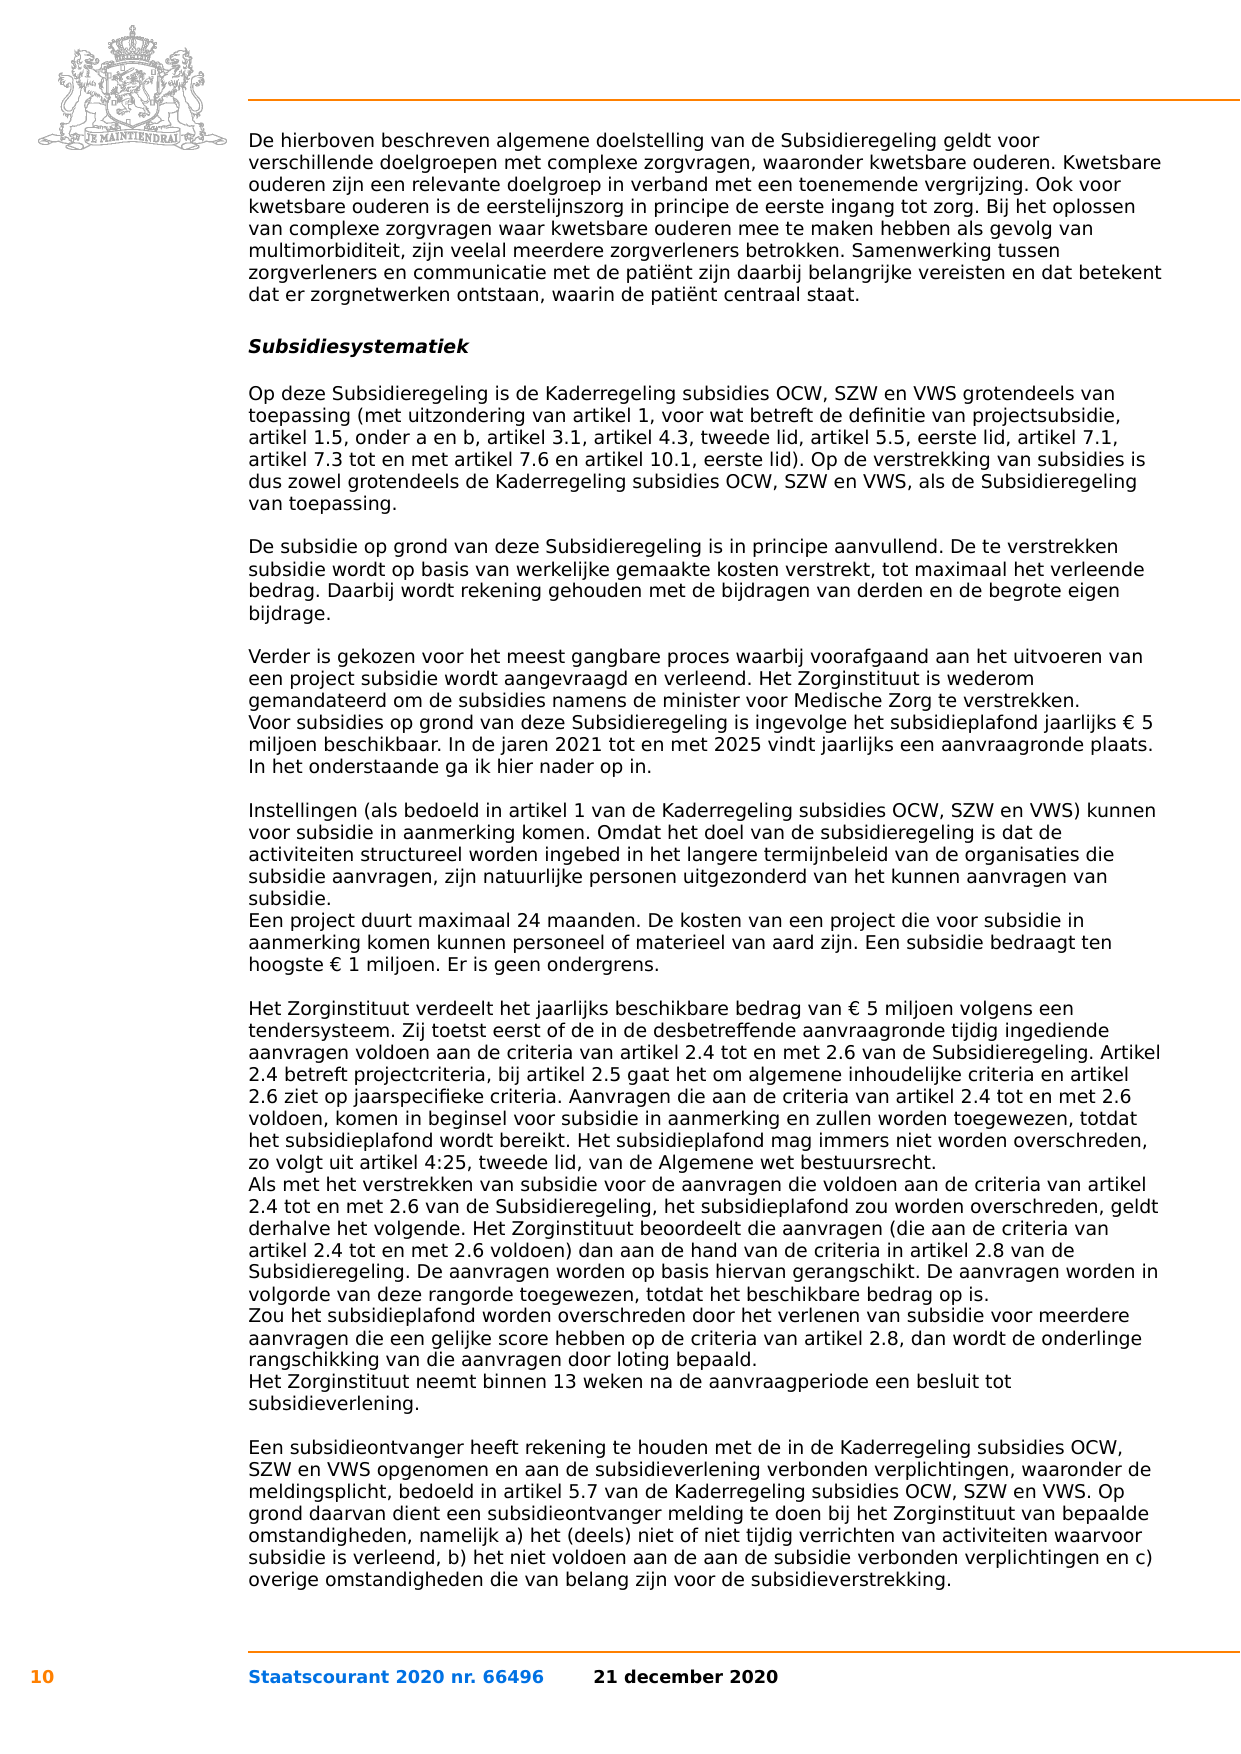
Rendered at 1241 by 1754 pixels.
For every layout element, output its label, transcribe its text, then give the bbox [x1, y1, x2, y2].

text Voor subsidies op grond van deze Subsidieregeling is ingevolge het subsidieplafond jaarlijks € 5 miljoen beschikbaar. In de jaren 2021 tot en met 2025 vindt jaarlijks een aanvraagronde plaats. In het onderstaande ga ik hier nader op in. [248, 712, 1163, 778]
subtitle Subsidiesystematiek [248, 336, 1163, 358]
text Als met het verstrekken van subsidie voor de aanvragen die voldoen aan de criteria van artikel 2.4 tot en met 2.6 van de Subsidieregeling, het subsidieplafond zou worden overschreden, geldt derhalve het volgende. Het Zorginstituut beoordeelt die aanvragen (die aan de criteria van artikel 2.4 tot en met 2.6 voldoen) dan aan de hand van de criteria in artikel 2.8 van de Subsidieregeling. De aanvragen worden op basis hiervan gerangschikt. De aanvragen worden in volgorde van deze rangorde toegewezen, totdat het beschikbare bedrag op is. [248, 1173, 1163, 1305]
text De hierboven beschreven algemene doelstelling van de Subsidieregeling geldt voor verschillende doelgroepen met complexe zorgvragen, waaronder kwetsbare ouderen. Kwetsbare ouderen zijn een relevante doelgroep in verband met een toenemende vergrijzing. Ook voor kwetsbare ouderen is de eerstelijnszorg in principe de eerste ingang tot zorg. Bij het oplossen van complexe zorgvragen waar kwetsbare ouderen mee te maken hebben als gevolg van multimorbiditeit, zijn veelal meerdere zorgverleners betrokken. Samenwerking tussen zorgverleners en communicatie met de patiënt zijn daarbij belangrijke vereisten en dat betekent dat er zorgnetwerken ontstaan, waarin de patiënt centraal staat. [248, 130, 1163, 306]
text Een subsidieontvanger heeft rekening te houden met de in de Kaderregeling subsidies OCW, SZW en VWS opgenomen en aan de subsidieverlening verbonden verplichtingen, waaronder de meldingsplicht, bedoeld in artikel 5.7 van de Kaderregeling subsidies OCW, SZW en VWS. Op grond daarvan dient een subsidieontvanger melding te doen bij het Zorginstituut van bepaalde omstandigheden, namelijk a) het (deels) niet of niet tijdig verrichten van activiteiten waarvoor subsidie is verleend, b) het niet voldoen aan de aan de subsidie verbonden verplichtingen en c) overige omstandigheden die van belang zijn voor de subsidieverstrekking. [248, 1437, 1163, 1591]
text De subsidie op grond van deze Subsidieregeling is in principe aanvullend. De te verstrekken subsidie wordt op basis van werkelijke gemaakte kosten verstrekt, tot maximaal het verleende bedrag. Daarbij wordt rekening gehouden met de bijdragen van derden en de begrote eigen bijdrage. [248, 536, 1163, 624]
text Instellingen (als bedoeld in artikel 1 van de Kaderregeling subsidies OCW, SZW en VWS) kunnen voor subsidie in aanmerking komen. Omdat het doel van de subsidieregeling is dat de activiteiten structureel worden ingebed in het langere termijnbeleid van de organisaties die subsidie aanvragen, zijn natuurlijke personen uitgezonderd van het kunnen aanvragen van subsidie. [248, 800, 1163, 910]
text Op deze Subsidieregeling is de Kaderregeling subsidies OCW, SZW en VWS grotendeels van toepassing (met uitzondering van artikel 1, voor wat betreft de definitie van projectsubsidie, artikel 1.5, onder a en b, artikel 3.1, artikel 4.3, tweede lid, artikel 5.5, eerste lid, artikel 7.1, artikel 7.3 tot en met artikel 7.6 en artikel 10.1, eerste lid). Op de verstrekking van subsidies is dus zowel grotendeels de Kaderregeling subsidies OCW, SZW en VWS, als de Subsidieregeling van toepassing. [248, 383, 1163, 514]
text Zou het subsidieplafond worden overschreden door het verlenen van subsidie voor meerdere aanvragen die een gelijke score hebben op de criteria van artikel 2.8, dan wordt de onderlinge rangschikking van die aanvragen door loting bepaald. [248, 1305, 1163, 1371]
text Verder is gekozen voor het meest gangbare proces waarbij voorafgaand aan het uitvoeren van een project subsidie wordt aangevraagd en verleend. Het Zorginstituut is wederom gemandateerd om de subsidies namens de minister voor Medische Zorg te verstrekken. [248, 646, 1163, 712]
text Het Zorginstituut neemt binnen 13 weken na de aanvraagperiode een besluit tot subsidieverlening. [248, 1371, 1163, 1415]
picture [38, 25, 227, 150]
text Het Zorginstituut verdeelt het jaarlijks beschikbare bedrag van € 5 miljoen volgens een tendersysteem. Zij toetst eerst of de in de desbetreffende aanvraagronde tijdig ingediende aanvragen voldoen aan de criteria van artikel 2.4 tot en met 2.6 van de Subsidieregeling. Artikel 2.4 betreft projectcriteria, bij artikel 2.5 gaat het om algemene inhoudelijke criteria en artikel 2.6 ziet op jaarspecifieke criteria. Aanvragen die aan de criteria van artikel 2.4 tot en met 2.6 voldoen, komen in beginsel voor subsidie in aanmerking en zullen worden toegewezen, totdat het subsidieplafond wordt bereikt. Het subsidieplafond mag immers niet worden overschreden, zo volgt uit artikel 4:25, tweede lid, van de Algemene wet bestuursrecht. [248, 998, 1163, 1173]
text Een project duurt maximaal 24 maanden. De kosten van een project die voor subsidie in aanmerking komen kunnen personeel of materieel van aard zijn. Een subsidie bedraagt ten hoogste € 1 miljoen. Er is geen ondergrens. [248, 910, 1163, 976]
